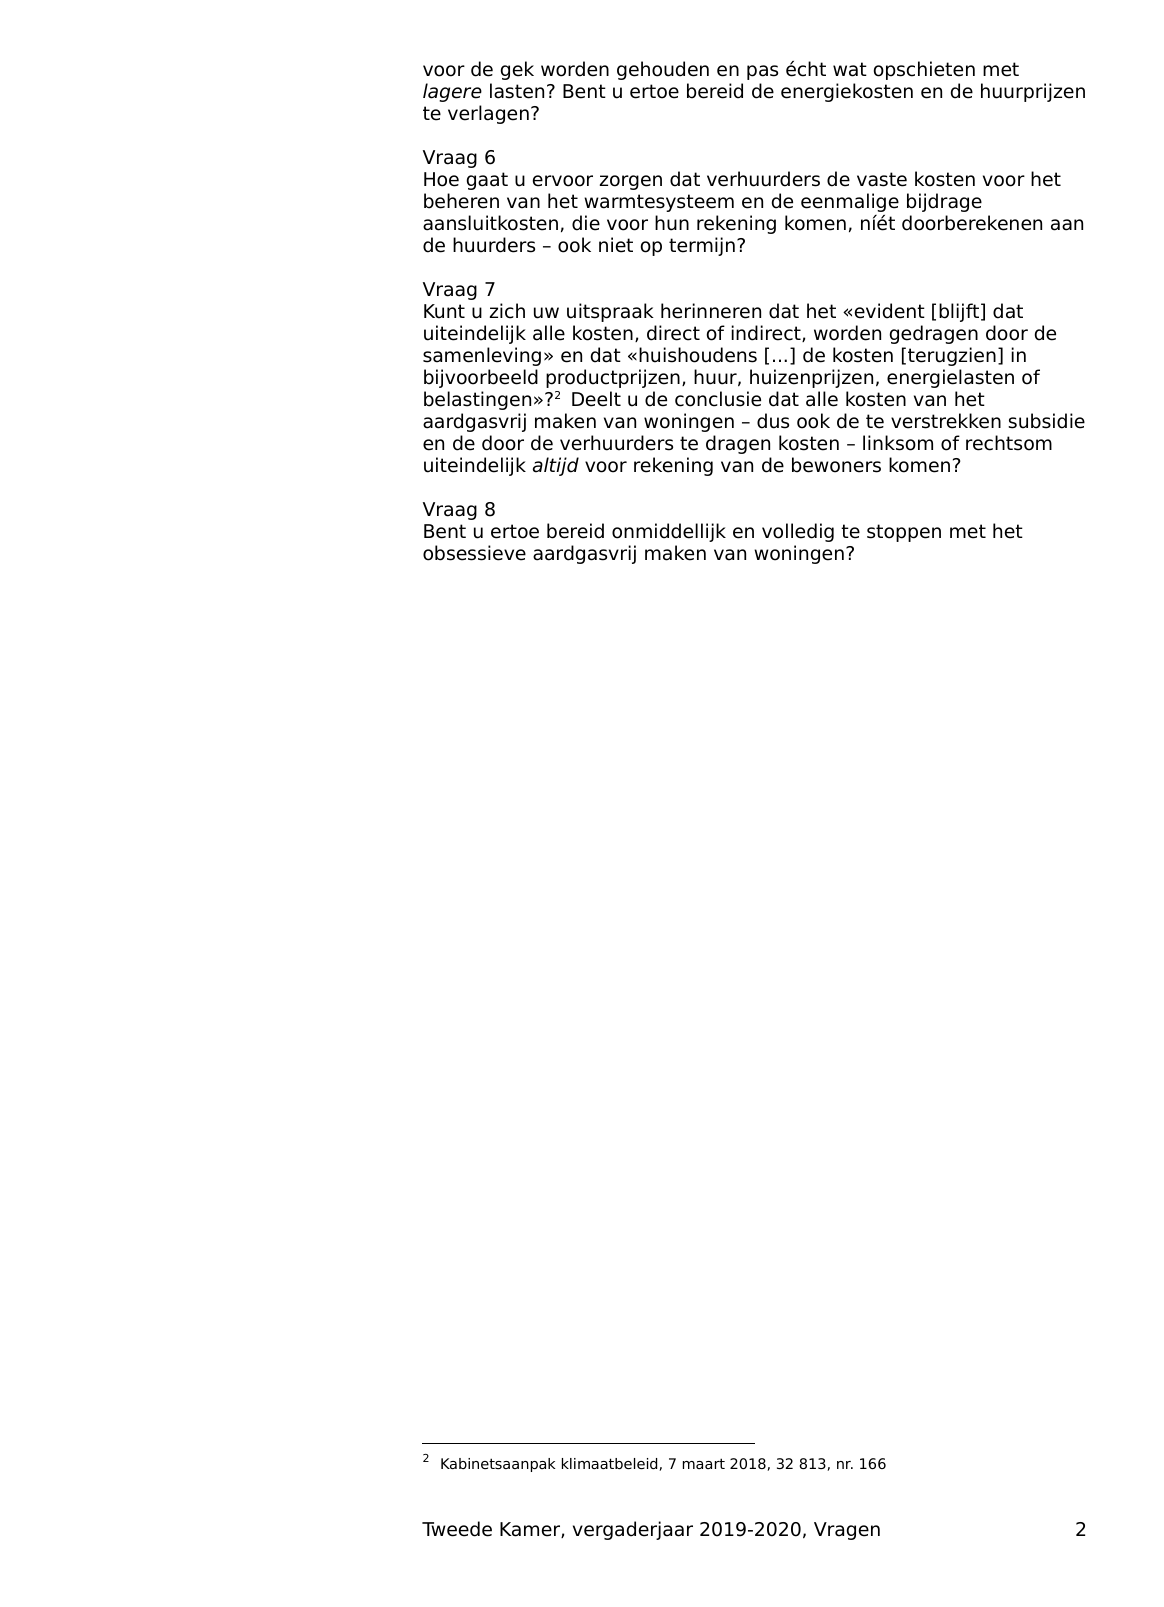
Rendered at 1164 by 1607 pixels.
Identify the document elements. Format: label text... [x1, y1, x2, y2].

text voor de gek worden gehouden en pas écht wat opschieten met lagere lasten? Bent u ertoe bereid de energiekosten en de huurprijzen te verlagen? [422, 59, 1087, 125]
text Bent u ertoe bereid onmiddellijk en volledig te stoppen met het obsessieve aardgasvrij maken van woningen? [422, 521, 1087, 565]
text Kabinetsaanpak klimaatbeleid, 7 maart 2018, 32 813, nr. 166 [422, 1452, 1087, 1474]
text Vraag 7 [422, 279, 1087, 301]
text Vraag 6 [422, 147, 1087, 169]
text Kunt u zich uw uitspraak herinneren dat het «evident [blijft] dat uiteindelijk alle kosten, direct of indirect, worden gedragen door de samenleving» en dat «huishoudens [...] de kosten [terugzien] in bijvoorbeeld productprijzen, huur, huizenprijzen, energielasten of belastingen»? Deelt u de conclusie dat alle kosten van het aardgasvrij maken van woningen – dus ook de te verstrekken subsidie en de door de verhuurders te dragen kosten – linksom of rechtsom uiteindelijk altijd voor rekening van de bewoners komen? [422, 301, 1087, 477]
text Vraag 8 [422, 499, 1087, 521]
text Hoe gaat u ervoor zorgen dat verhuurders de vaste kosten voor het beheren van het warmtesysteem en de eenmalige bijdrage aansluitkosten, die voor hun rekening komen, níét doorberekenen aan de huurders – ook niet op termijn? [422, 169, 1087, 257]
